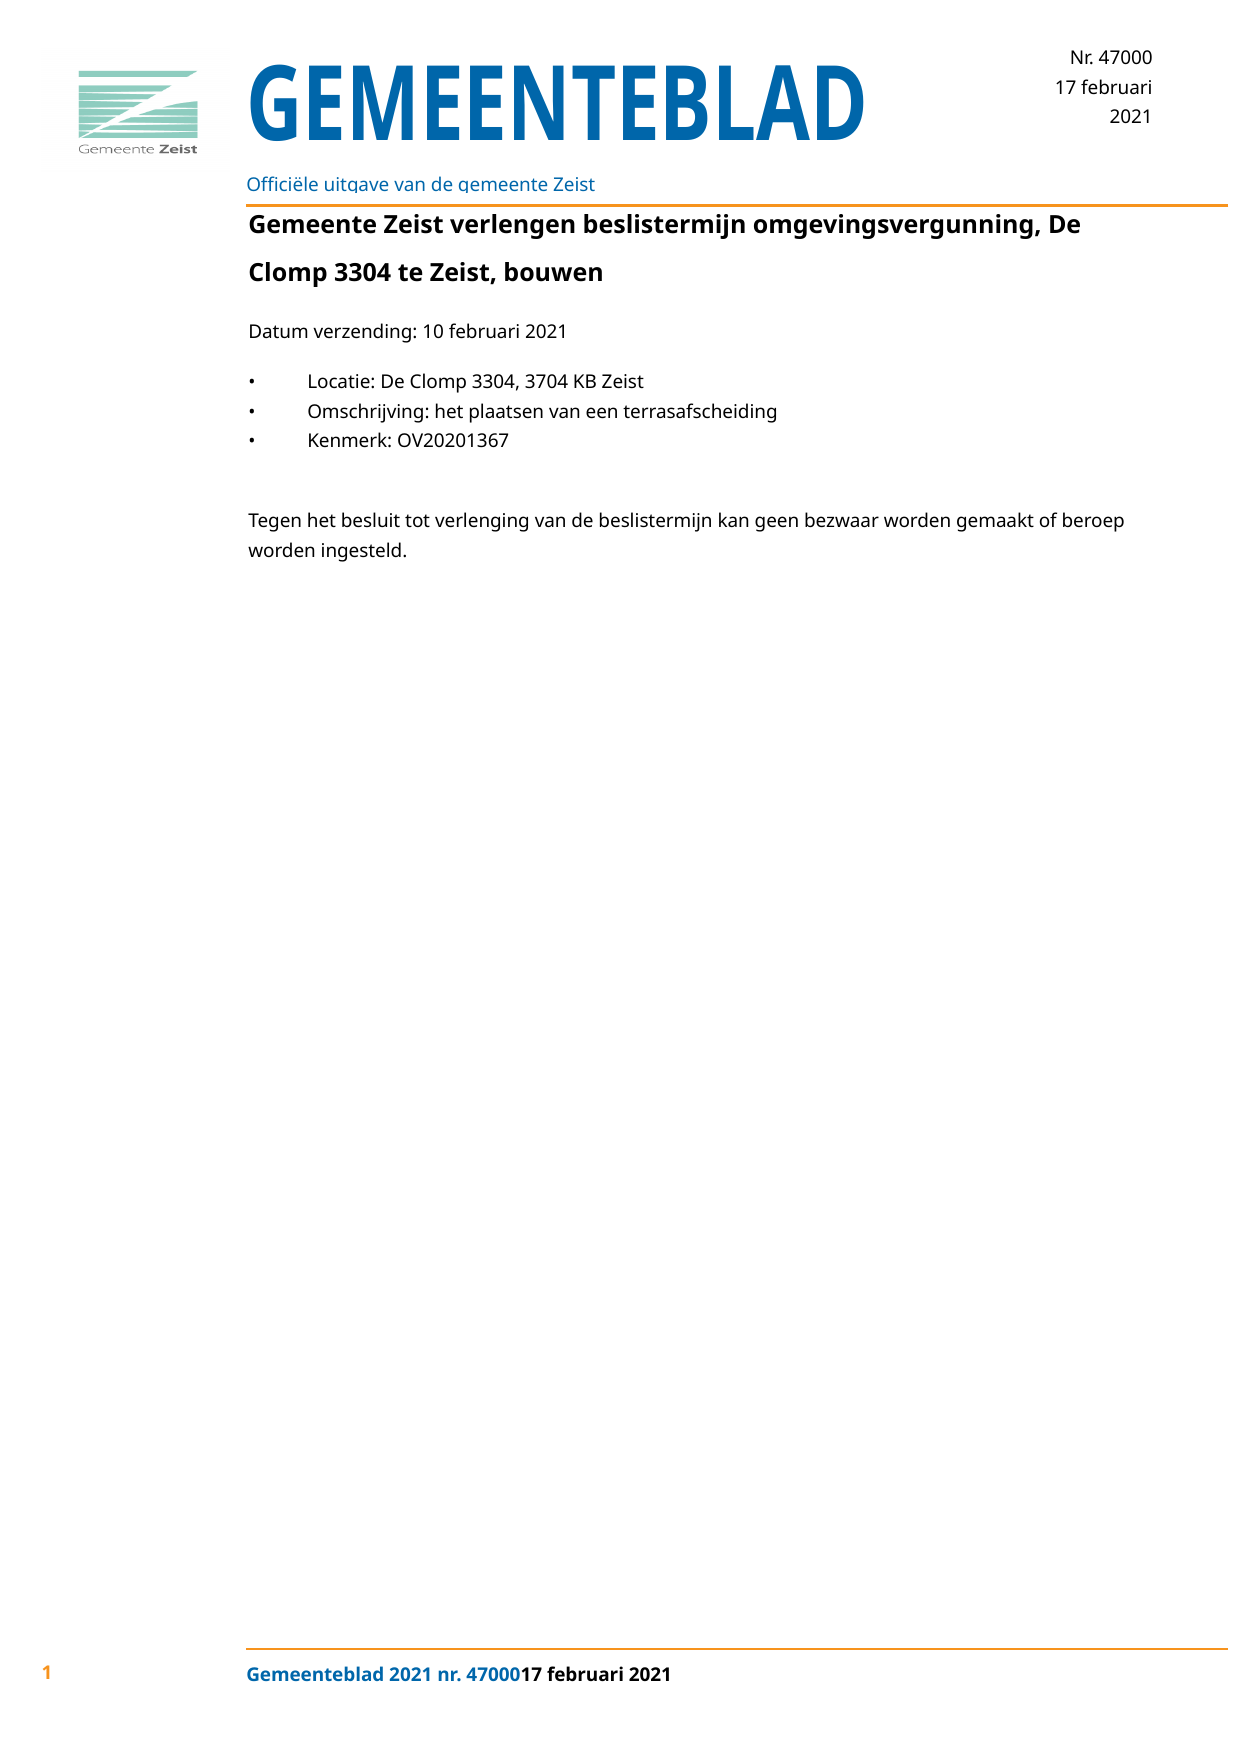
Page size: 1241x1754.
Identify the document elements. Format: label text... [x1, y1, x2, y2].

text Tegen het besluit tot verlenging van de beslistermijn kan geen bezwaar worden gemaakt of beroep worden ingesteld. [248, 507, 1152, 563]
list Locatie: De Clomp 3304, 3704 KB Zeist [248, 368, 1152, 394]
list Omschrijving: het plaatsen van een terrasafscheiding [248, 398, 1152, 424]
list Kenmerk: OV20201367 [248, 427, 1152, 453]
text Datum verzending: 10 februari 2021 [248, 318, 1152, 344]
text Gemeente Zeist verlengen beslistermijn omgevingsvergunning, De Clomp 3304 te Zeist, bouwen [248, 207, 1152, 288]
picture [41, 47, 231, 172]
